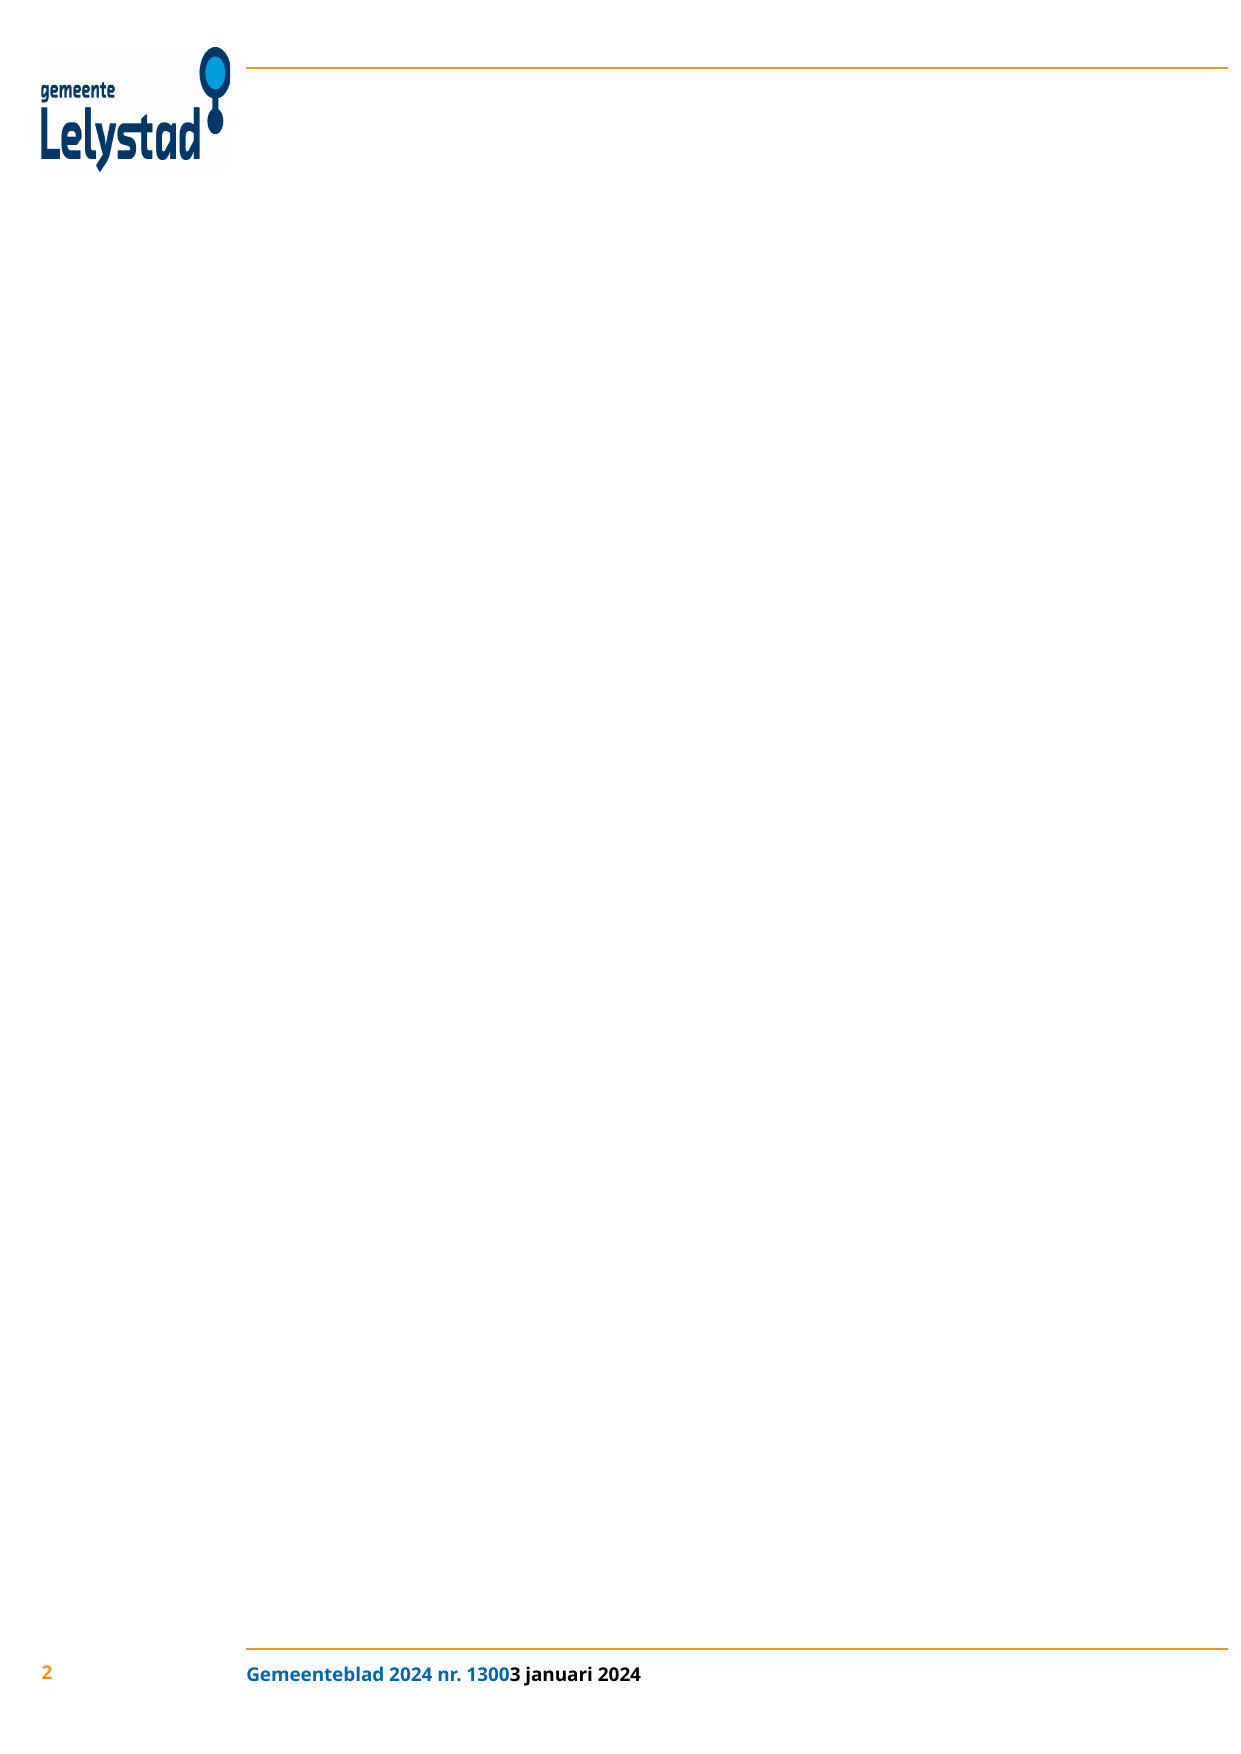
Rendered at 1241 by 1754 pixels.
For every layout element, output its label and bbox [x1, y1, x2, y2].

picture [41, 47, 231, 172]
